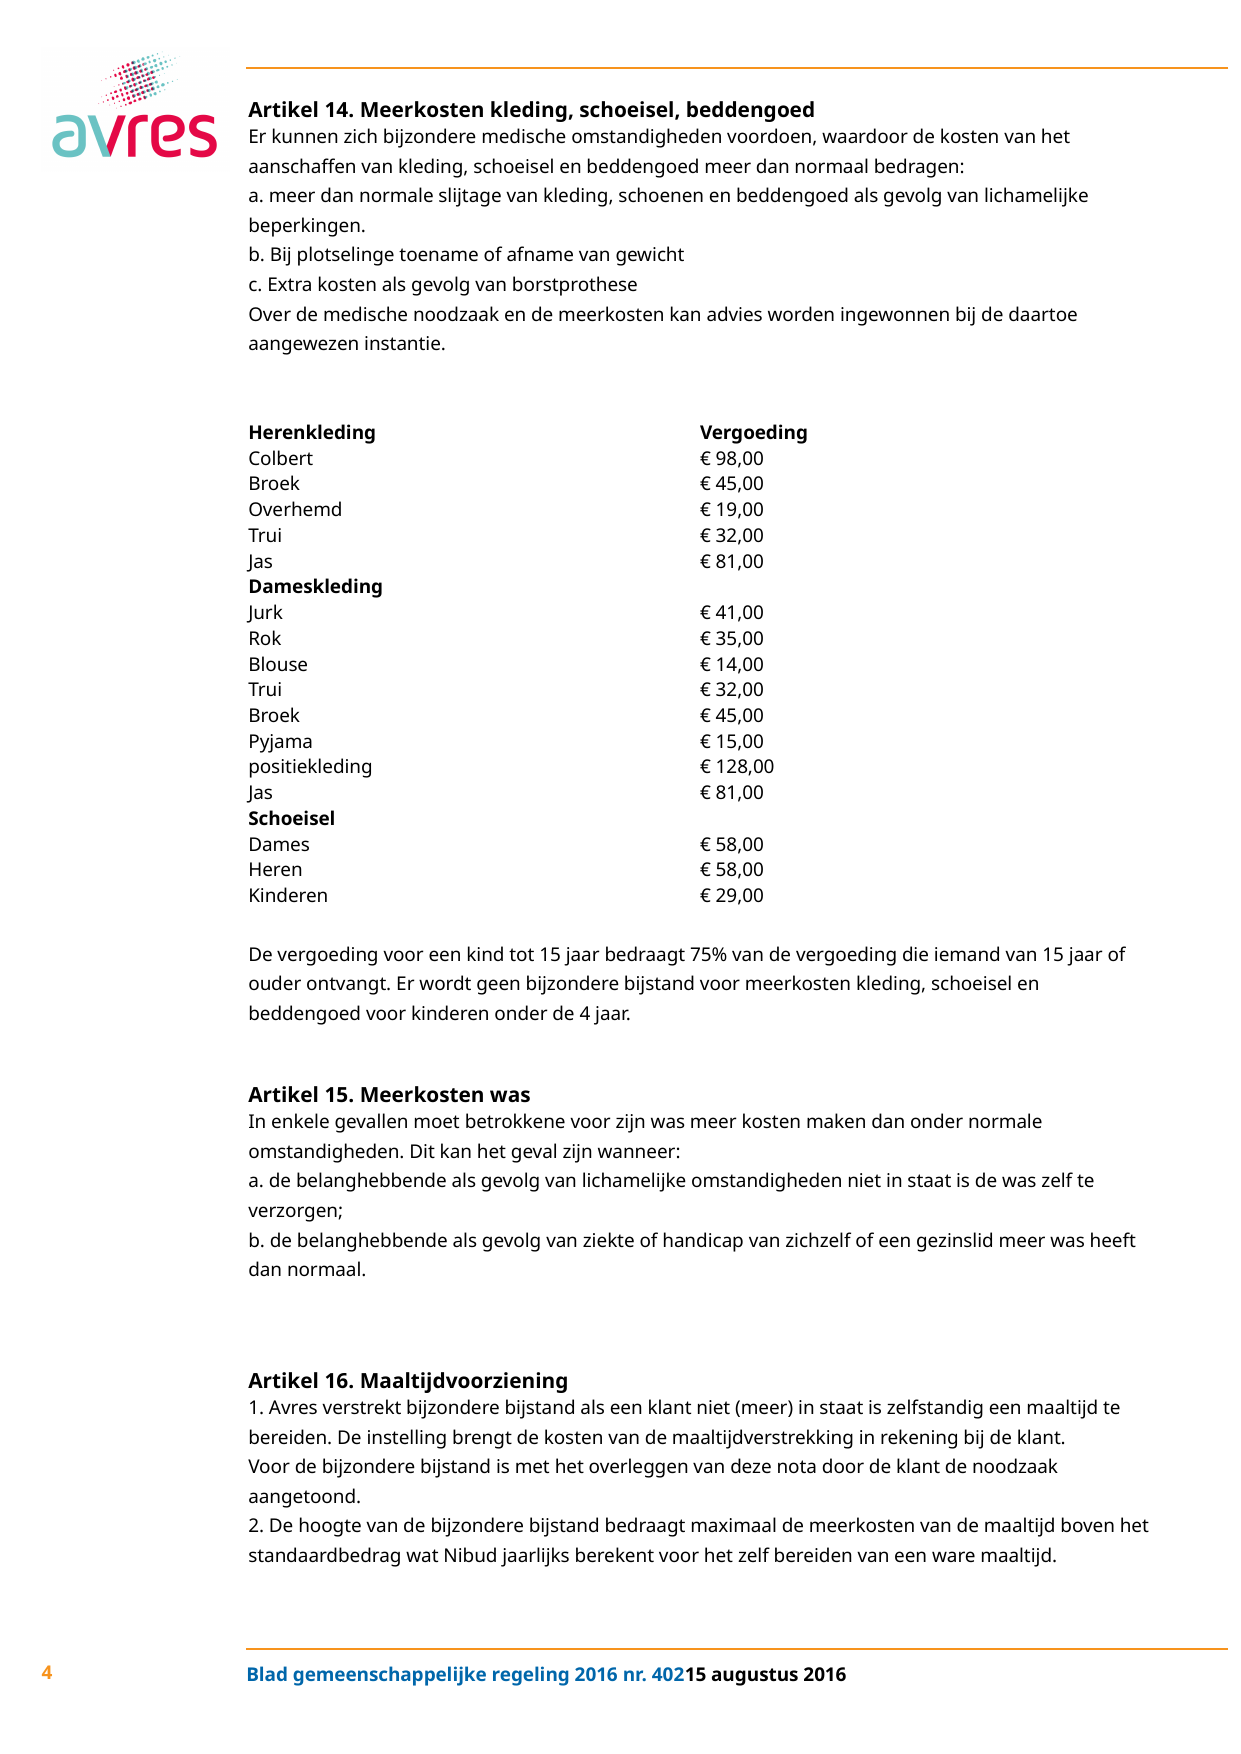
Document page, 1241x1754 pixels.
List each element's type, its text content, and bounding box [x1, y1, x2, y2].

text Artikel 14. Meerkosten kleding, schoeisel, beddengoed [248, 95, 1152, 123]
text Artikel 15. Meerkosten was [248, 1080, 1152, 1108]
text a. meer dan normale slijtage van kleding, schoenen en beddengoed als gevolg van lichamelijke beperkingen. [248, 182, 1152, 238]
table_cell € 35,00 [700, 625, 1152, 651]
table_cell Trui [248, 522, 700, 548]
table_cell Pyjama [248, 728, 700, 754]
table_cell Rok [248, 625, 700, 651]
text De vergoeding voor een kind tot 15 jaar bedraagt 75% van de vergoeding die iemand van 15 jaar of ouder ontvangt. Er wordt geen bijzondere bijstand voor meerkosten kleding, schoeisel en beddengoed voor kinderen onder de 4 jaar. [248, 941, 1152, 1026]
table_cell positiekleding [248, 754, 700, 779]
text b. de belanghebbende als gevolg van ziekte of handicap van zichzelf of een gezinslid meer was heeft dan normaal. [248, 1227, 1152, 1282]
text Er kunnen zich bijzondere medische omstandigheden voordoen, waardoor de kosten van het aanschaffen van kleding, schoeisel en beddengoed meer dan normaal bedragen: [248, 123, 1152, 178]
table_cell Trui [248, 676, 700, 702]
table_cell € 98,00 [700, 445, 1152, 471]
table_cell Overhemd [248, 496, 700, 522]
text c. Extra kosten als gevolg van borstprothese [248, 271, 1152, 297]
text Voor de bijzondere bijstand is met het overleggen van deze nota door de klant de noodzaak aangetoond. [248, 1453, 1152, 1509]
table_cell € 45,00 [700, 471, 1152, 496]
table_cell € 128,00 [700, 754, 1152, 779]
text b. Bij plotselinge toename of afname van gewicht [248, 242, 1152, 267]
text 2. De hoogte van de bijzondere bijstand bedraagt maximaal de meerkosten van de maaltijd boven het standaardbedrag wat Nibud jaarlijks berekent voor het zelf bereiden van een ware maaltijd. [248, 1513, 1152, 1568]
table_cell € 41,00 [700, 599, 1152, 625]
table_cell Kinderen [248, 882, 700, 908]
table_header Herenkleding [248, 419, 700, 445]
table_cell Dames [248, 831, 700, 857]
table_cell € 58,00 [700, 831, 1152, 857]
table_cell Heren [248, 857, 700, 882]
table_cell Jas [248, 779, 700, 805]
text Artikel 16. Maaltijdvoorziening [248, 1366, 1152, 1394]
table_cell € 19,00 [700, 496, 1152, 522]
table_cell € 81,00 [700, 548, 1152, 573]
table_cell Jurk [248, 599, 700, 625]
table_cell [700, 574, 1152, 599]
table_cell € 81,00 [700, 779, 1152, 805]
table_cell € 14,00 [700, 651, 1152, 676]
table_cell € 58,00 [700, 857, 1152, 882]
table_cell Schoeisel [248, 805, 700, 831]
table_cell € 45,00 [700, 702, 1152, 728]
text In enkele gevallen moet betrokkene voor zijn was meer kosten maken dan onder normale omstandigheden. Dit kan het geval zijn wanneer: [248, 1108, 1152, 1164]
table_cell € 15,00 [700, 728, 1152, 754]
table_header Vergoeding [700, 419, 1152, 445]
table_cell Dameskleding [248, 574, 700, 599]
table_cell € 29,00 [700, 882, 1152, 908]
text a. de belanghebbende als gevolg van lichamelijke omstandigheden niet in staat is de was zelf te verzorgen; [248, 1168, 1152, 1223]
table_cell Broek [248, 471, 700, 496]
table_cell Colbert [248, 445, 700, 471]
table_cell Jas [248, 548, 700, 573]
text Over de medische noodzaak en de meerkosten kan advies worden ingewonnen bij de daartoe aangewezen instantie. [248, 301, 1152, 356]
table_cell € 32,00 [700, 522, 1152, 548]
text 1. Avres verstrekt bijzondere bijstand als een klant niet (meer) in staat is zelfstandig een maaltijd te bereiden. De instelling brengt de kosten van de maaltijdverstrekking in rekening bij de klant. [248, 1394, 1152, 1450]
table_cell Broek [248, 702, 700, 728]
table_cell € 32,00 [700, 676, 1152, 702]
picture [41, 47, 231, 172]
table_cell Blouse [248, 651, 700, 676]
table_cell [700, 805, 1152, 831]
